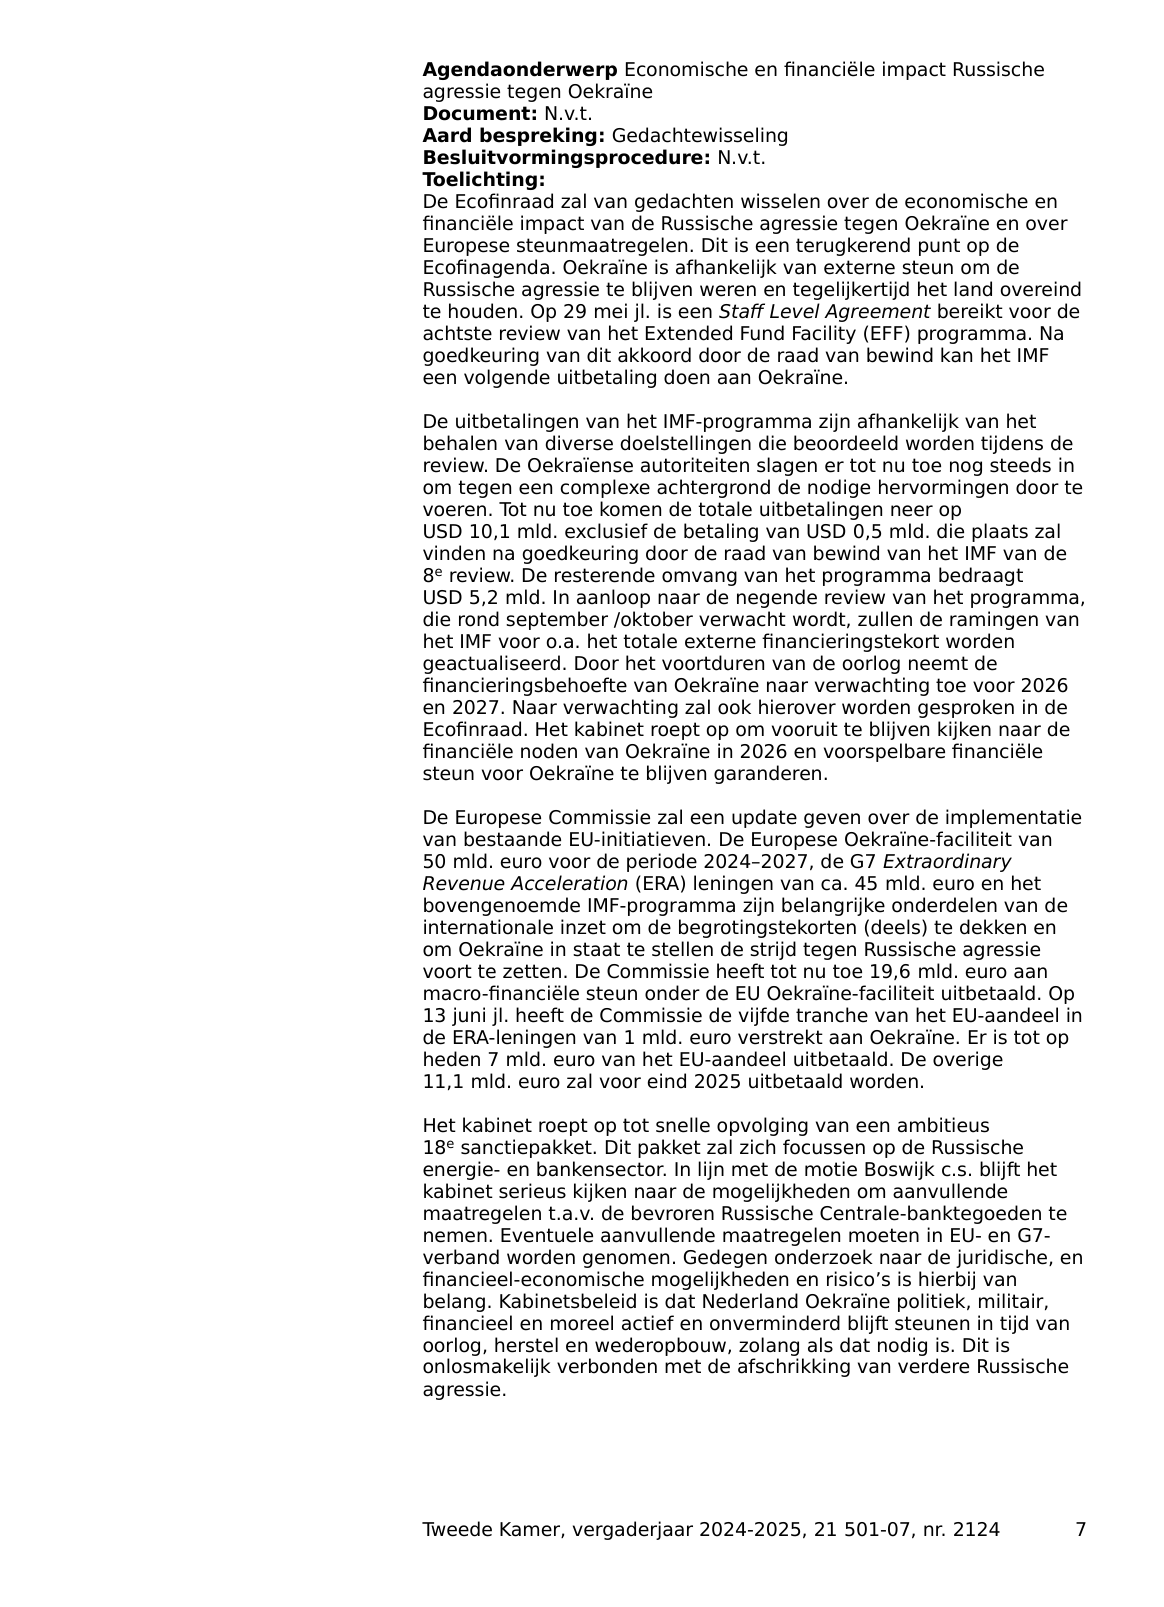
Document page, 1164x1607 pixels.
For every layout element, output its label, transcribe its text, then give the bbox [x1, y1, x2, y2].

text De Ecofinraad zal van gedachten wisselen over de economische en financiële impact van de Russische agressie tegen Oekraïne en over Europese steunmaatregelen. Dit is een terugkerend punt op de Ecofinagenda. Oekraïne is afhankelijk van externe steun om de Russische agressie te blijven weren en tegelijkertijd het land overeind te houden. Op 29 mei jl. is een Staff Level Agreement bereikt voor de achtste review van het Extended Fund Facility (EFF) programma. Na goedkeuring van dit akkoord door de raad van bewind kan het IMF een volgende uitbetaling doen aan Oekraïne. [422, 191, 1087, 389]
text Agendaonderwerp Economische en financiële impact Russische agressie tegen Oekraïne [422, 59, 1087, 103]
text De uitbetalingen van het IMF-programma zijn afhankelijk van het behalen van diverse doelstellingen die beoordeeld worden tijdens de review. De Oekraïense autoriteiten slagen er tot nu toe nog steeds in om tegen een complexe achtergrond de nodige hervormingen door te voeren. Tot nu toe komen de totale uitbetalingen neer op USD 10,1 mld. exclusief de betaling van USD 0,5 mld. die plaats zal vinden na goedkeuring door de raad van bewind van het IMF van de 8e review. De resterende omvang van het programma bedraagt USD 5,2 mld. In aanloop naar de negende review van het programma, die rond september /oktober verwacht wordt, zullen de ramingen van het IMF voor o.a. het totale externe financieringstekort worden geactualiseerd. Door het voortduren van de oorlog neemt de financieringsbehoefte van Oekraïne naar verwachting toe voor 2026 en 2027. Naar verwachting zal ook hierover worden gesproken in de Ecofinraad. Het kabinet roept op om vooruit te blijven kijken naar de financiële noden van Oekraïne in 2026 en voorspelbare financiële steun voor Oekraïne te blijven garanderen. [422, 411, 1087, 784]
text Besluitvormingsprocedure: N.v.t. [422, 147, 1087, 169]
text Toelichting: [422, 169, 1087, 191]
text De Europese Commissie zal een update geven over de implementatie van bestaande EU-initiatieven. De Europese Oekraïne-faciliteit van 50 mld. euro voor de periode 2024–2027, de G7 Extraordinary Revenue Acceleration (ERA) leningen van ca. 45 mld. euro en het bovengenoemde IMF-programma zijn belangrijke onderdelen van de internationale inzet om de begrotingstekorten (deels) te dekken en om Oekraïne in staat te stellen de strijd tegen Russische agressie voort te zetten. De Commissie heeft tot nu toe 19,6 mld. euro aan macro-financiële steun onder de EU Oekraïne-faciliteit uitbetaald. Op 13 juni jl. heeft de Commissie de vijfde tranche van het EU-aandeel in de ERA-leningen van 1 mld. euro verstrekt aan Oekraïne. Er is tot op heden 7 mld. euro van het EU-aandeel uitbetaald. De overige 11,1 mld. euro zal voor eind 2025 uitbetaald worden. [422, 807, 1087, 1092]
text Het kabinet roept op tot snelle opvolging van een ambitieus 18e sanctiepakket. Dit pakket zal zich focussen op de Russische energie- en bankensector. In lijn met de motie Boswijk c.s. blijft het kabinet serieus kijken naar de mogelijkheden om aanvullende maatregelen t.a.v. de bevroren Russische Centrale-banktegoeden te nemen. Eventuele aanvullende maatregelen moeten in EU- en G7-verband worden genomen. Gedegen onderzoek naar de juridische, en financieel-economische mogelijkheden en risico’s is hierbij van belang. Kabinetsbeleid is dat Nederland Oekraïne politiek, militair, financieel en moreel actief en onverminderd blijft steunen in tijd van oorlog, herstel en wederopbouw, zolang als dat nodig is. Dit is onlosmakelijk verbonden met de afschrikking van verdere Russische agressie. [422, 1115, 1087, 1400]
text Aard bespreking: Gedachtewisseling [422, 125, 1087, 147]
text Document: N.v.t. [422, 103, 1087, 125]
